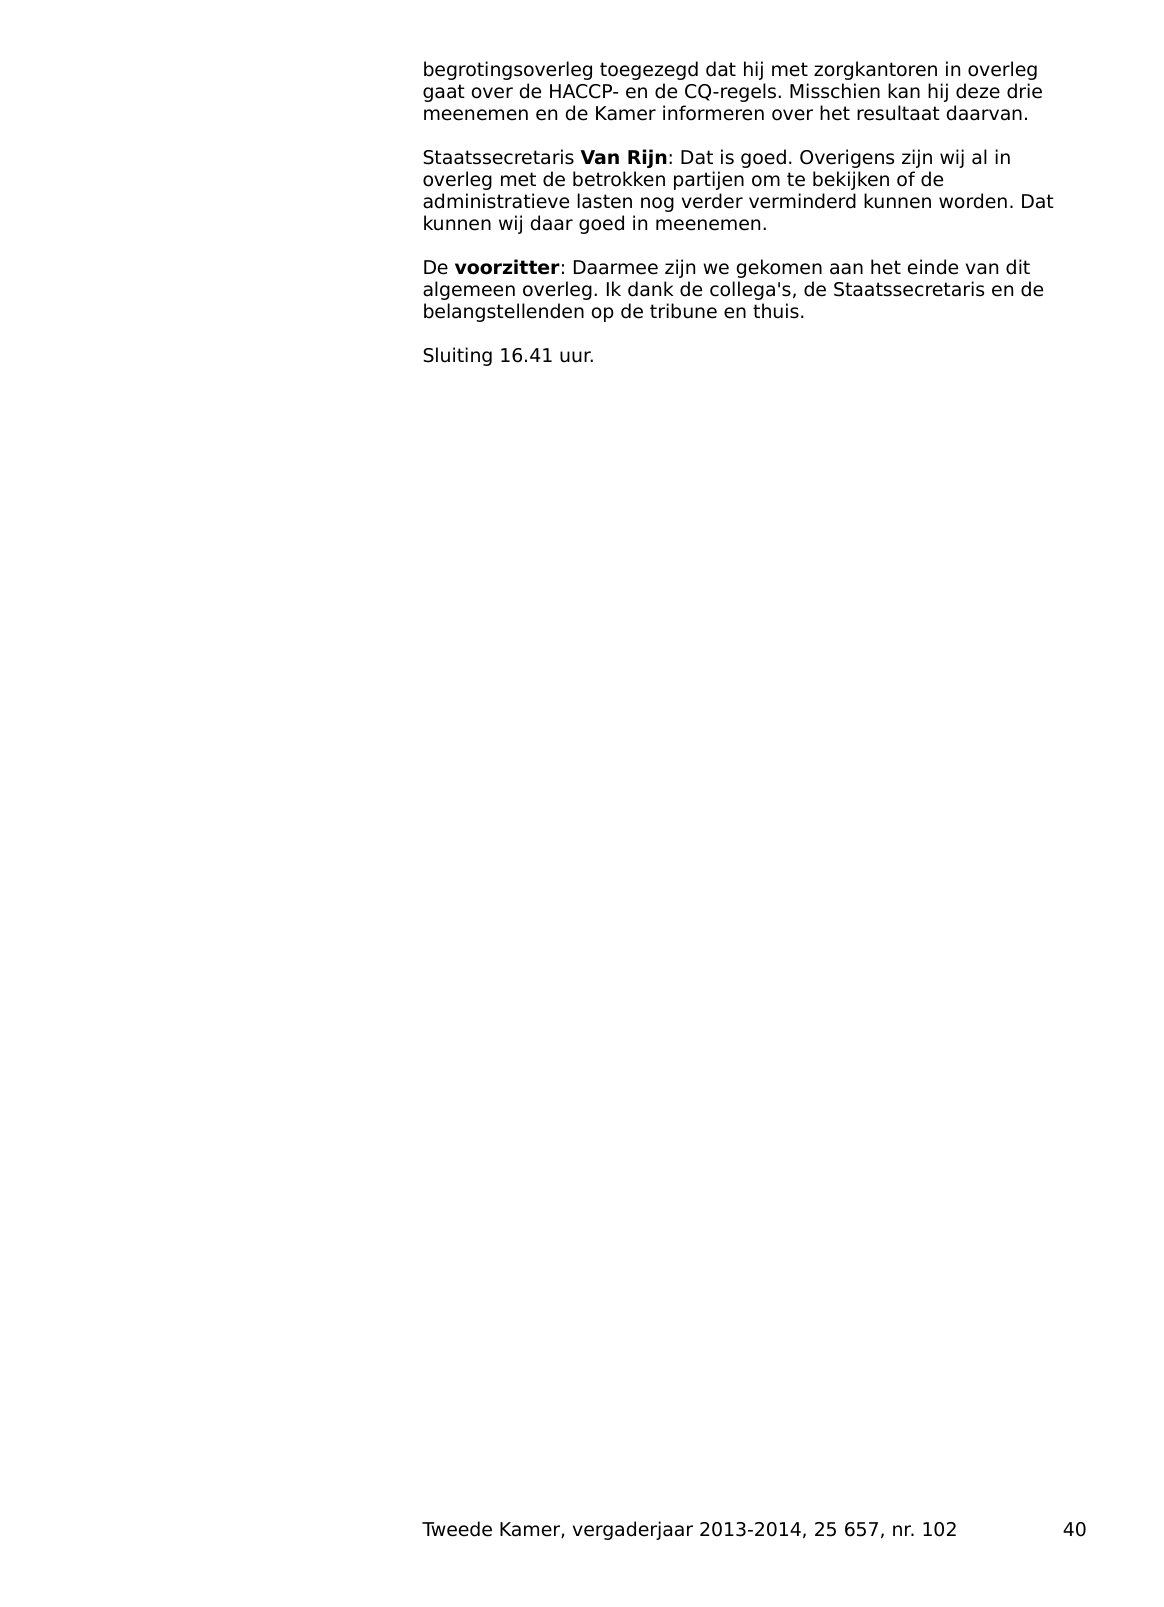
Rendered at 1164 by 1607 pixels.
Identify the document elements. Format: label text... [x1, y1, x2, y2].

text Sluiting 16.41 uur. [422, 345, 1087, 367]
text begrotingsoverleg toegezegd dat hij met zorgkantoren in overleg gaat over de HACCP- en de CQ-regels. Misschien kan hij deze drie meenemen en de Kamer informeren over het resultaat daarvan. [422, 59, 1087, 125]
text Staatssecretaris Van Rijn: Dat is goed. Overigens zijn wij al in overleg met de betrokken partijen om te bekijken of de administratieve lasten nog verder verminderd kunnen worden. Dat kunnen wij daar goed in meenemen. [422, 147, 1087, 235]
text De voorzitter: Daarmee zijn we gekomen aan het einde van dit algemeen overleg. Ik dank de collega's, de Staatssecretaris en de belangstellenden op de tribune en thuis. [422, 257, 1087, 323]
